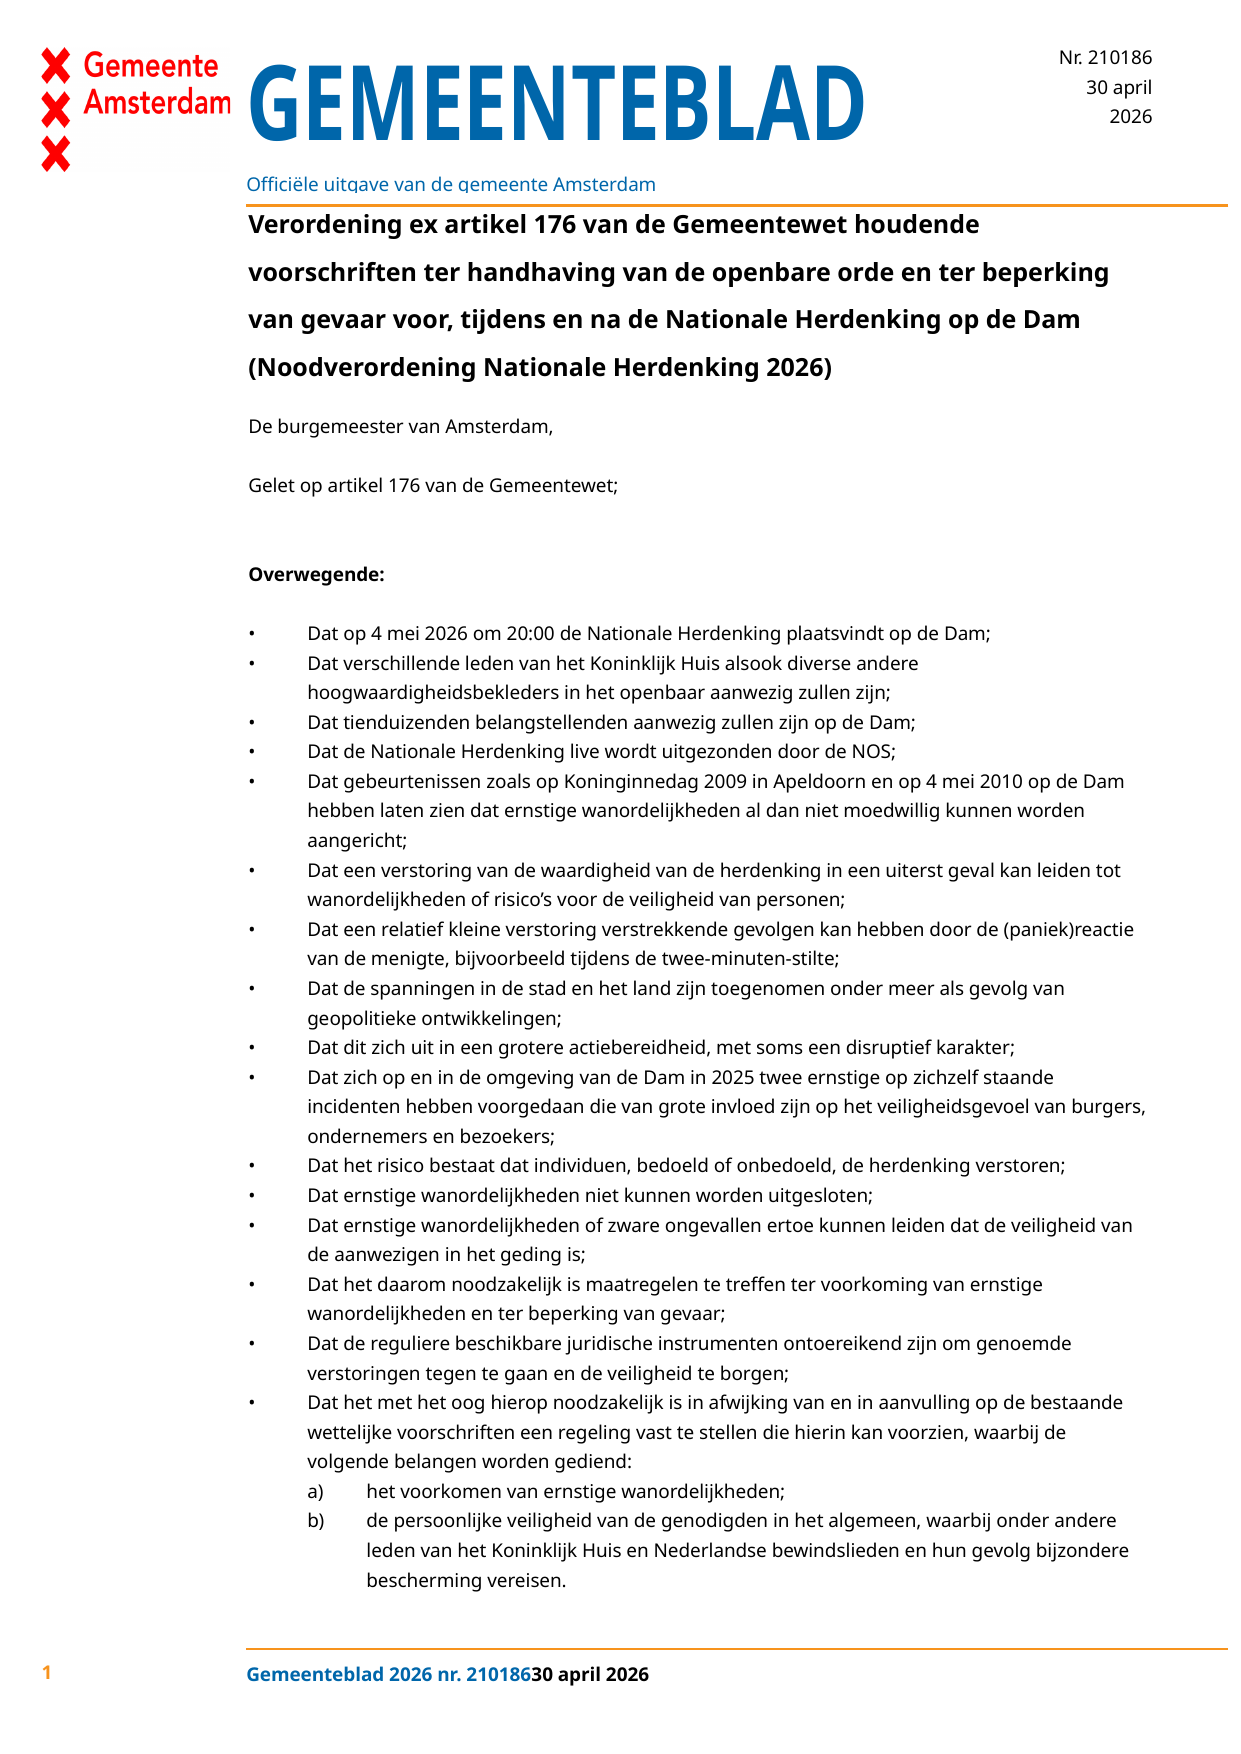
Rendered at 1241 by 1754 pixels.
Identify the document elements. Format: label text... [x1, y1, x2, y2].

list Dat ernstige wanordelijkheden of zware ongevallen ertoe kunnen leiden dat de veiligheid van de aanwezigen in het geding is; [248, 1212, 1152, 1267]
text Gelet op artikel 176 van de Gemeentewet; [248, 472, 1152, 498]
list Dat een relatief kleine verstoring verstrekkende gevolgen kan hebben door de (paniek)reactie van de menigte, bijvoorbeeld tijdens de twee-minuten-stilte; [248, 916, 1152, 971]
text Verordening ex artikel 176 van de Gemeentewet houdende voorschriften ter handhaving van de openbare orde en ter beperking van gevaar voor, tijdens en na de Nationale Herdenking op de Dam (Noodverordening Nationale Herdenking 2026) [248, 207, 1152, 384]
list Dat het risico bestaat dat individuen, bedoeld of onbedoeld, de herdenking verstoren; [248, 1153, 1152, 1178]
text De burgemeester van Amsterdam, [248, 413, 1152, 439]
list Dat tienduizenden belangstellenden aanwezig zullen zijn op de Dam; [248, 709, 1152, 735]
list Dat het met het oog hierop noodzakelijk is in afwijking van en in aanvulling op de bestaande wettelijke voorschriften een regeling vast te stellen die hierin kan voorzien, waarbij de volgende belangen worden gediend: [248, 1389, 1152, 1474]
list het voorkomen van ernstige wanordelijkheden; [307, 1478, 1152, 1504]
picture [41, 47, 231, 172]
list Dat ernstige wanordelijkheden niet kunnen worden uitgesloten; [248, 1182, 1152, 1208]
list Dat dit zich uit in een grotere actiebereidheid, met soms een disruptief karakter; [248, 1034, 1152, 1060]
list Dat een verstoring van de waardigheid van de herdenking in een uiterst geval kan leiden tot wanordelijkheden of risico’s voor de veiligheid van personen; [248, 857, 1152, 912]
list Dat zich op en in de omgeving van de Dam in 2025 twee ernstige op zichzelf staande incidenten hebben voorgedaan die van grote invloed zijn op het veiligheidsgevoel van burgers, ondernemers en bezoekers; [248, 1064, 1152, 1149]
list Dat de spanningen in de stad en het land zijn toegenomen onder meer als gevolg van geopolitieke ontwikkelingen; [248, 975, 1152, 1031]
text Overwegende: [248, 561, 1152, 587]
list Dat gebeurtenissen zoals op Koninginnedag 2009 in Apeldoorn en op 4 mei 2010 op de Dam hebben laten zien dat ernstige wanordelijkheden al dan niet moedwillig kunnen worden aangericht; [248, 768, 1152, 853]
list Dat het daarom noodzakelijk is maatregelen te treffen ter voorkoming van ernstige wanordelijkheden en ter beperking van gevaar; [248, 1271, 1152, 1326]
list Dat de Nationale Herdenking live wordt uitgezonden door de NOS; [248, 738, 1152, 764]
list Dat verschillende leden van het Koninklijk Huis alsook diverse andere hoogwaardigheidsbekleders in het openbaar aanwezig zullen zijn; [248, 650, 1152, 705]
list Dat op 4 mei 2026 om 20:00 de Nationale Herdenking plaatsvindt op de Dam; [248, 620, 1152, 646]
list de persoonlijke veiligheid van de genodigden in het algemeen, waarbij onder andere leden van het Koninklijk Huis en Nederlandse bewindslieden en hun gevolg bijzondere bescherming vereisen. [307, 1508, 1152, 1593]
list Dat de reguliere beschikbare juridische instrumenten ontoereikend zijn om genoemde verstoringen tegen te gaan en de veiligheid te borgen; [248, 1330, 1152, 1386]
